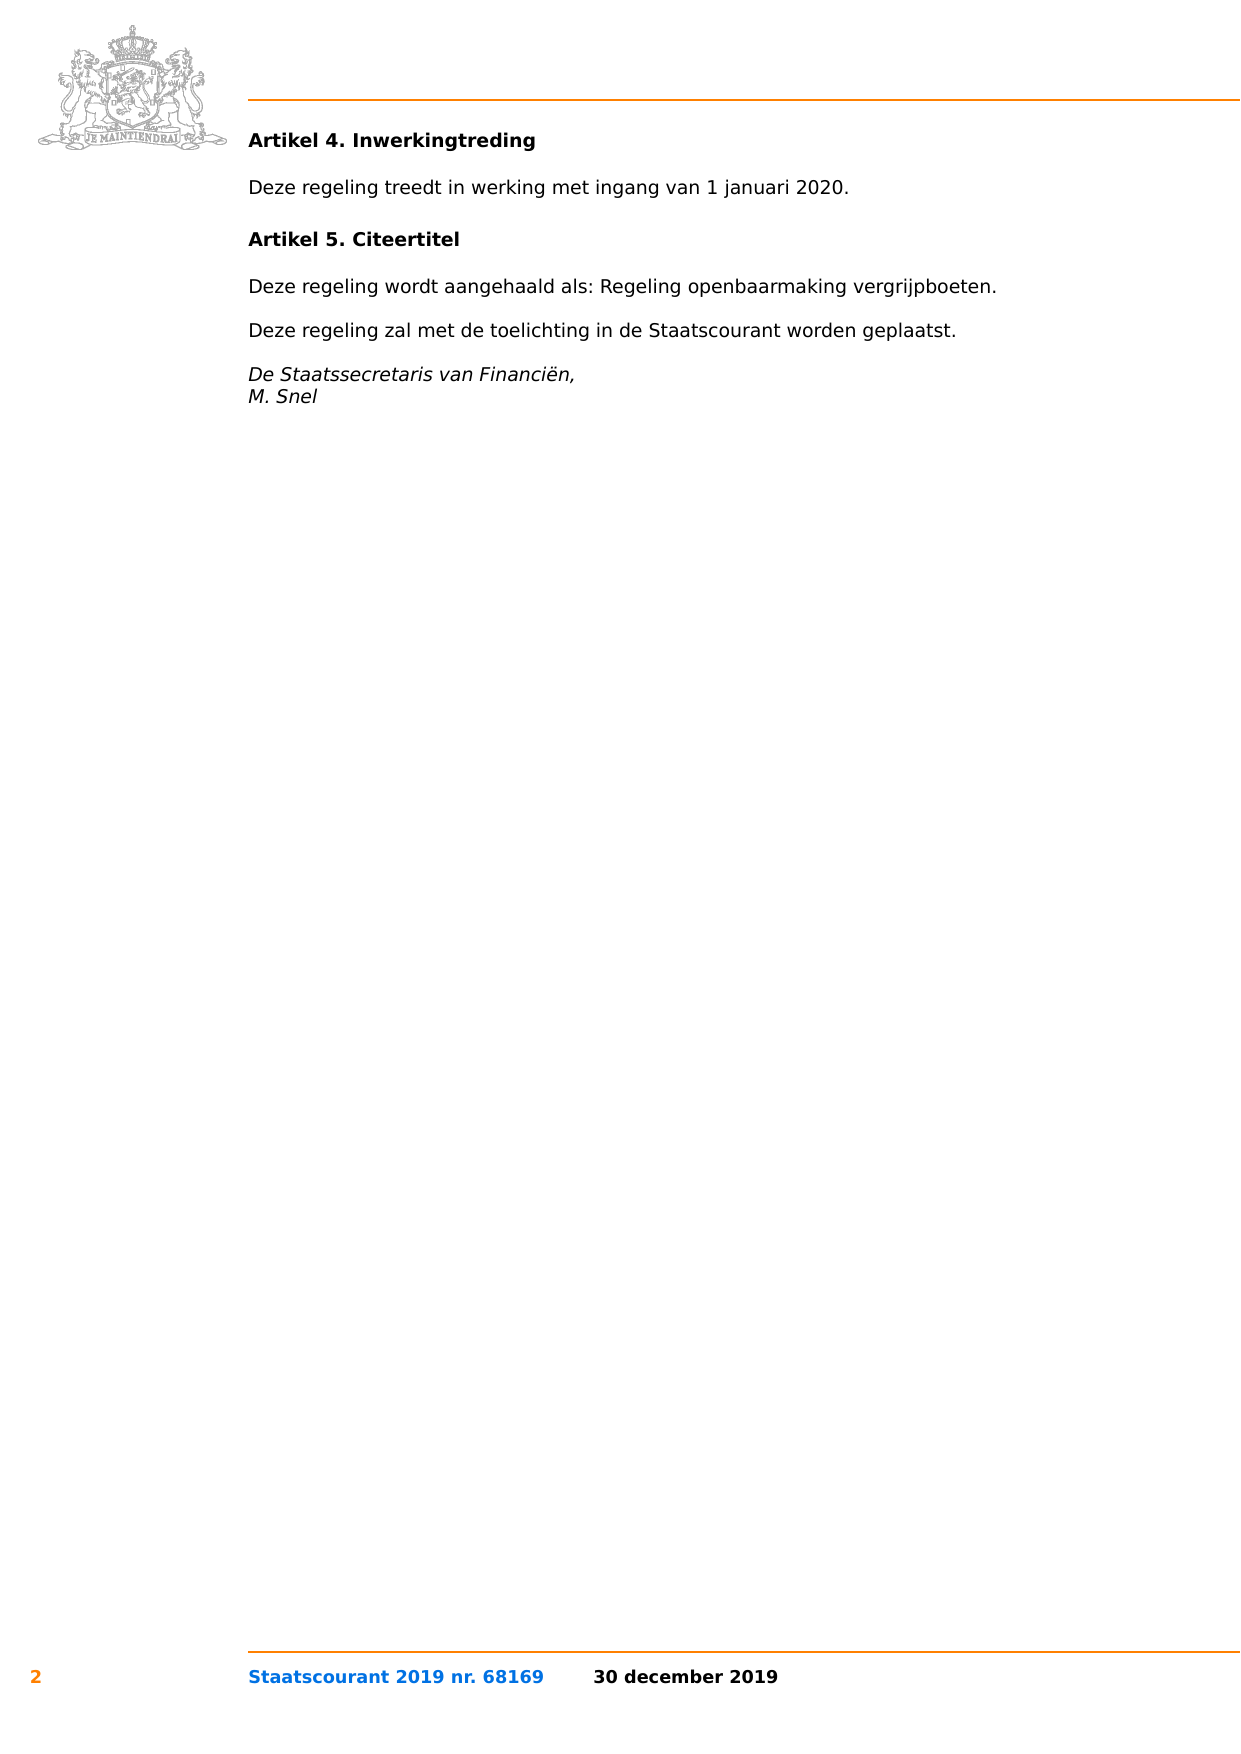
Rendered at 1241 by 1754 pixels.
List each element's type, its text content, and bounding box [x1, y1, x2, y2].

picture [38, 25, 227, 150]
subtitle Artikel 4. Inwerkingtreding [248, 130, 1163, 152]
text Deze regeling wordt aangehaald als: Regeling openbaarmaking vergrijpboeten. [248, 276, 1163, 298]
subtitle Artikel 5. Citeertitel [248, 229, 1163, 251]
text De Staatssecretaris van Financiën, M. Snel [248, 363, 1163, 407]
text Deze regeling zal met de toelichting in de Staatscourant worden geplaatst. [248, 320, 1163, 342]
text Deze regeling treedt in werking met ingang van 1 januari 2020. [248, 177, 1163, 199]
